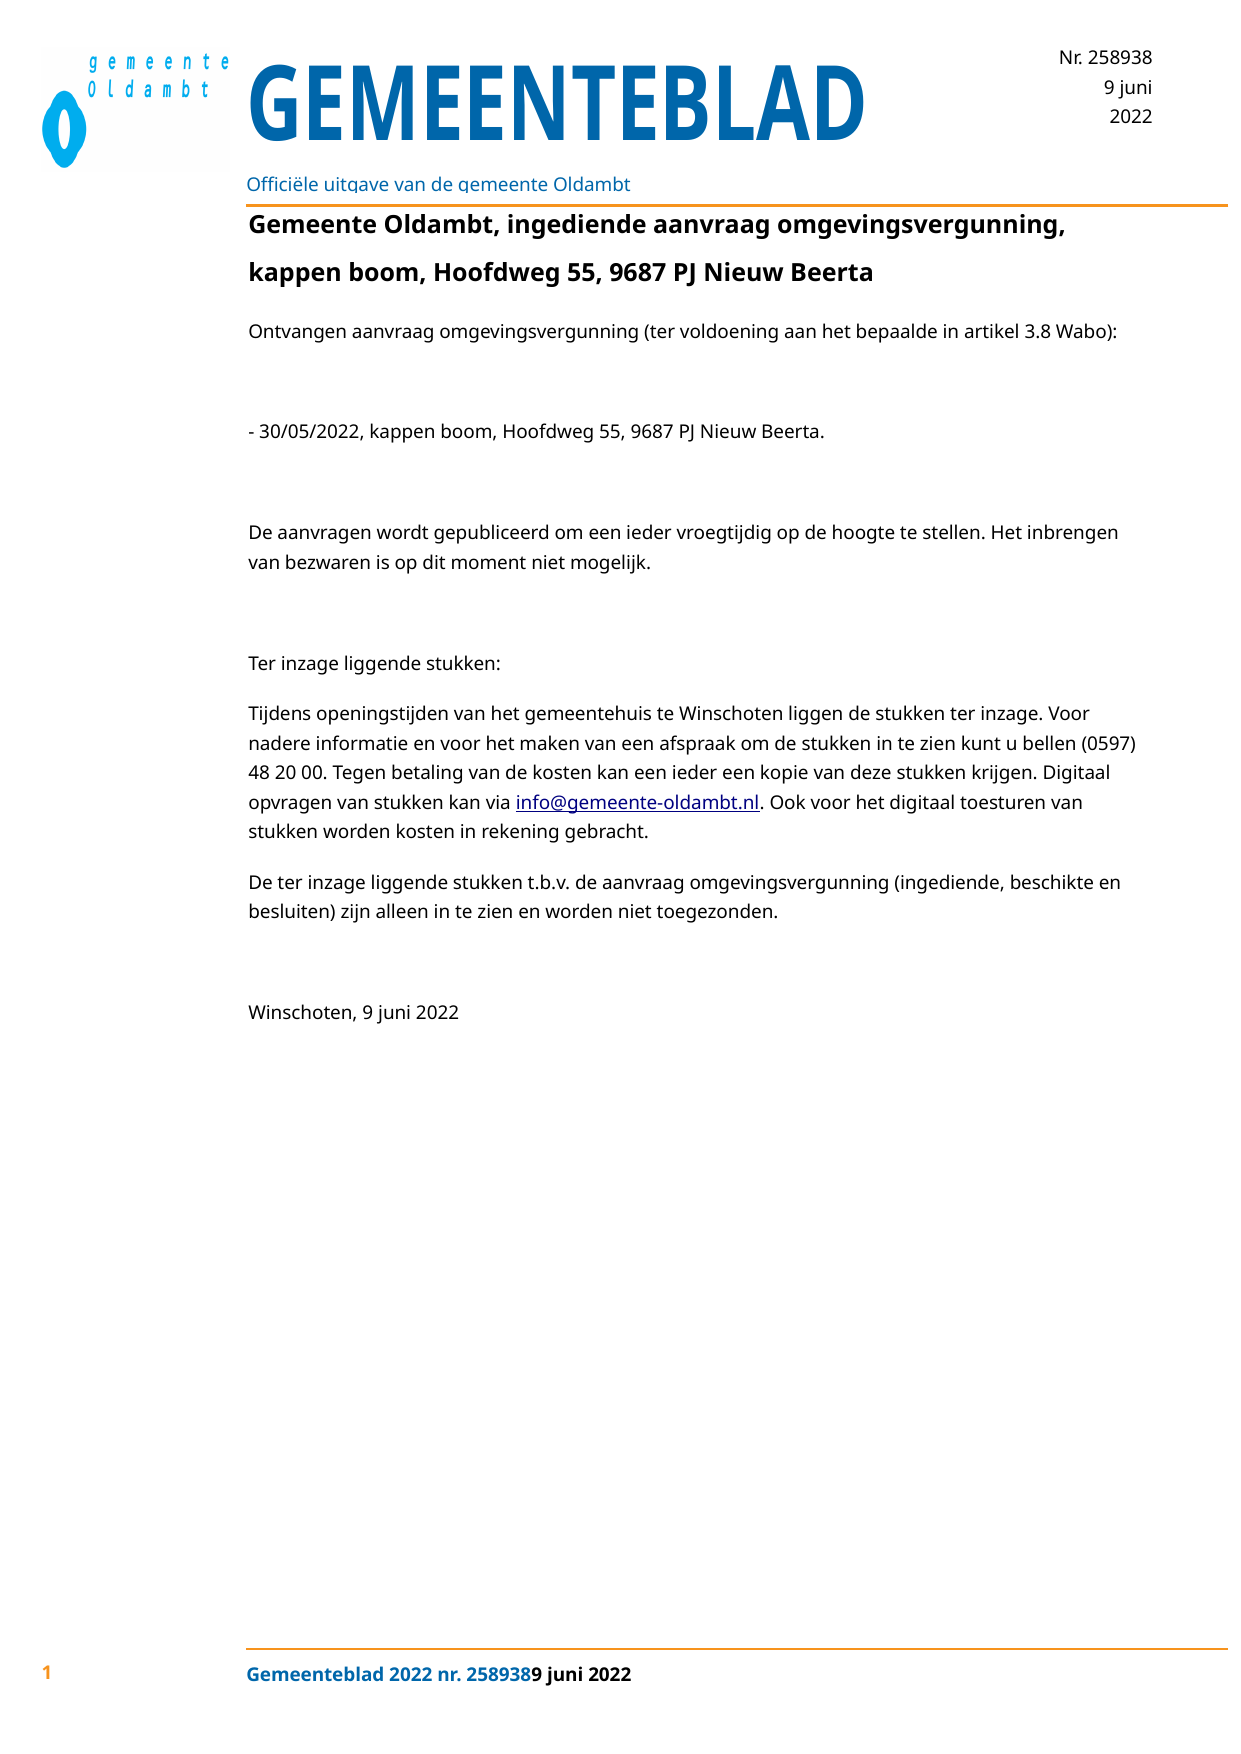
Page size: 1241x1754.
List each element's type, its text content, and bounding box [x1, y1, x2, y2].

text Tijdens openingstijden van het gemeentehuis te Winschoten liggen de stukken ter inzage. Voor nadere informatie en voor het maken van een afspraak om de stukken in te zien kunt u bellen (0597) 48 20 00. Tegen betaling van de kosten kan een ieder een kopie van deze stukken krijgen. Digitaal opvragen van stukken kan via info@gemeente-oldambt.nl. Ook voor het digitaal toesturen van stukken worden kosten in rekening gebracht. [248, 700, 1152, 844]
text - 30/05/2022, kappen boom, Hoofdweg 55, 9687 PJ Nieuw Beerta. [248, 419, 1152, 444]
picture [41, 47, 231, 172]
text De ter inzage liggende stukken t.b.v. de aanvraag omgevingsvergunning (ingediende, beschikte en besluiten) zijn alleen in te zien en worden niet toegezonden. [248, 869, 1152, 924]
text Ontvangen aanvraag omgevingsvergunning (ter voldoening aan het bepaalde in artikel 3.8 Wabo): [248, 318, 1152, 344]
text Ter inzage liggende stukken: [248, 650, 1152, 676]
text Winschoten, 9 juni 2022 [248, 999, 1152, 1025]
text De aanvragen wordt gepubliceerd om een ieder vroegtijdig op de hoogte te stellen. Het inbrengen van bezwaren is op dit moment niet mogelijk. [248, 519, 1152, 575]
text Gemeente Oldambt, ingediende aanvraag omgevingsvergunning, kappen boom, Hoofdweg 55, 9687 PJ Nieuw Beerta [248, 207, 1152, 288]
